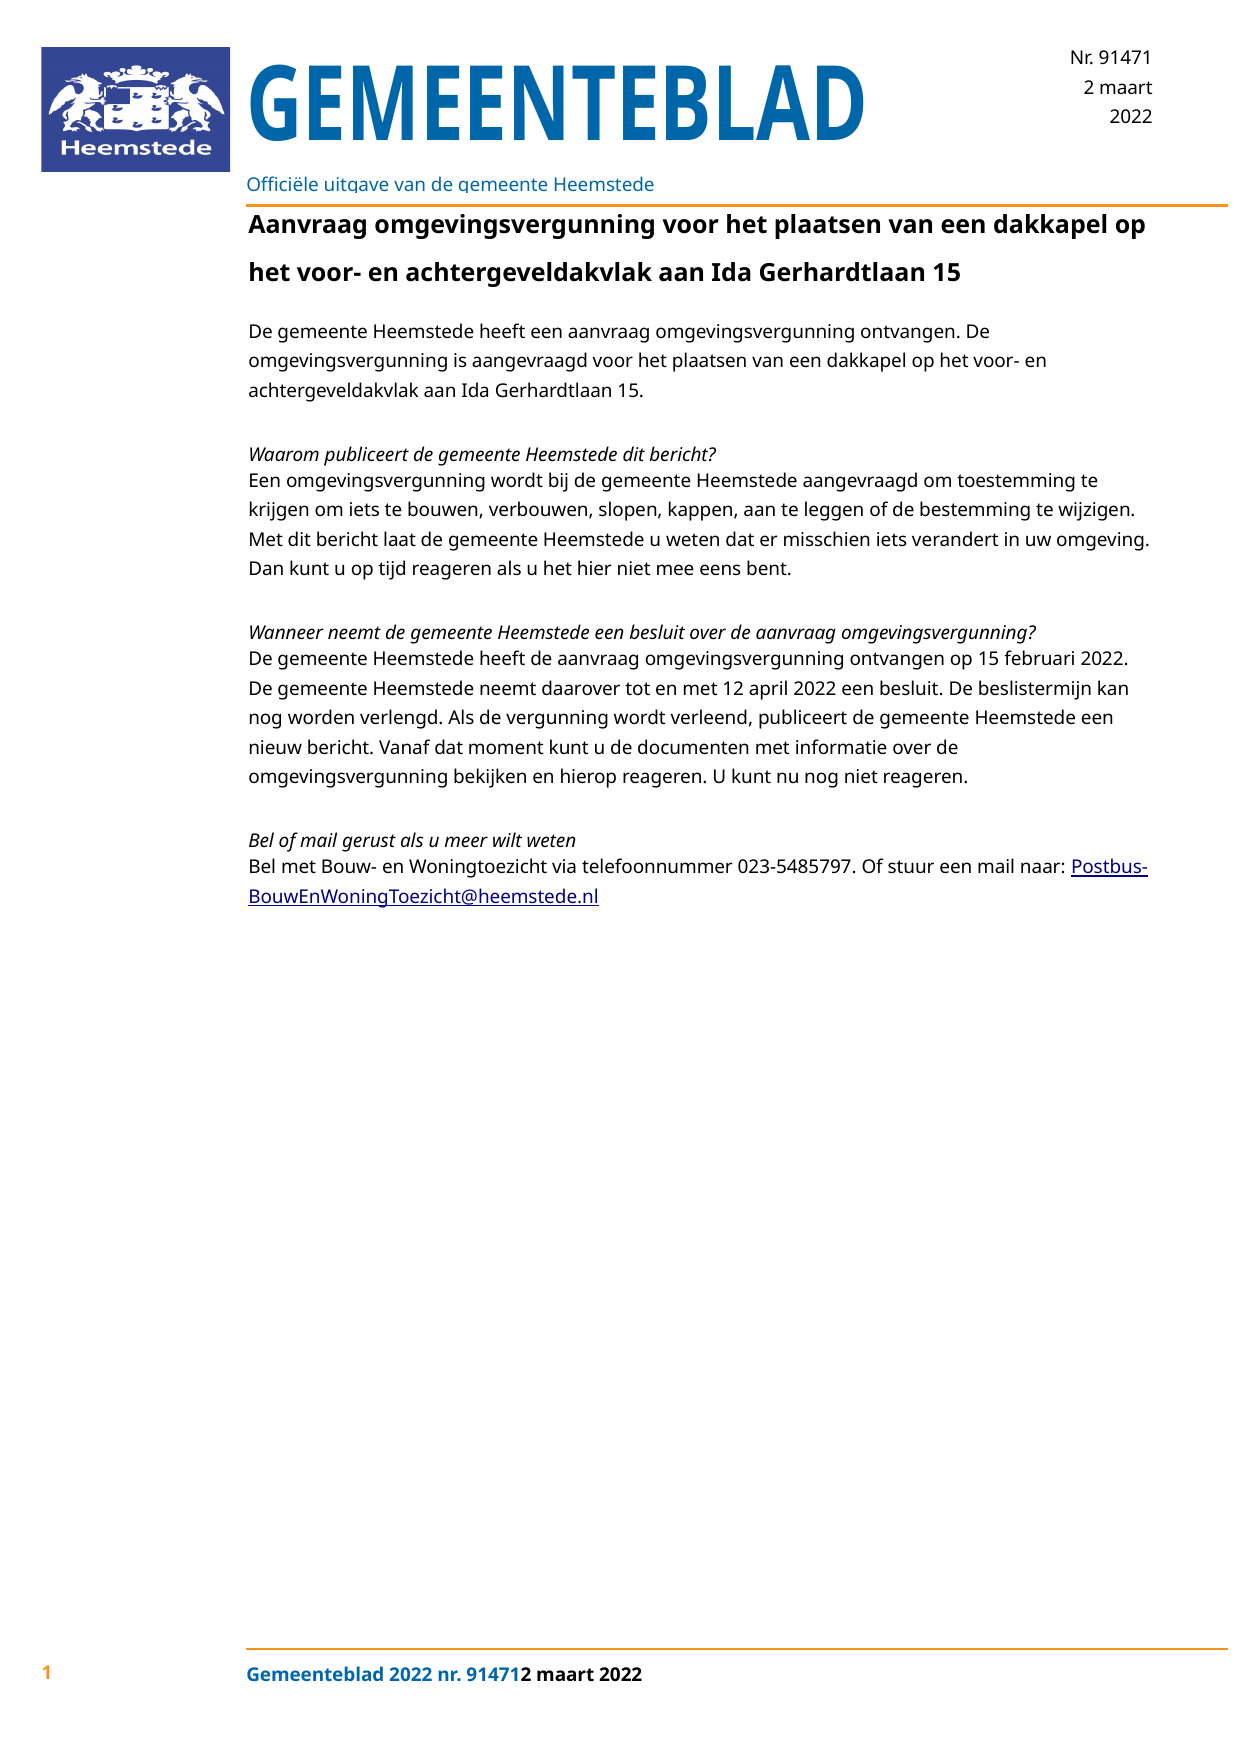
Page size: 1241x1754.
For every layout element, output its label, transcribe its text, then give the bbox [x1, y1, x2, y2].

text Bel of mail gerust als u meer wilt weten [248, 827, 1152, 853]
text Aanvraag omgevingsvergunning voor het plaatsen van een dakkapel op het voor- en achtergeveldakvlak aan Ida Gerhardtlaan 15 [248, 207, 1152, 288]
text Een omgevingsvergunning wordt bij de gemeente Heemstede aangevraagd om toestemming te krijgen om iets te bouwen, verbouwen, slopen, kappen, aan te leggen of de bestemming te wijzigen. Met dit bericht laat de gemeente Heemstede u weten dat er misschien iets verandert in uw omgeving. Dan kunt u op tijd reageren als u het hier niet mee eens bent. [248, 467, 1152, 581]
text De gemeente Heemstede heeft de aanvraag omgevingsvergunning ontvangen op 15 februari 2022. De gemeente Heemstede neemt daarover tot en met 12 april 2022 een besluit. De beslistermijn kan nog worden verlengd. Als de vergunning wordt verleend, publiceert de gemeente Heemstede een nieuw bericht. Vanaf dat moment kunt u de documenten met informatie over de omgevingsvergunning bekijken en hierop reageren. U kunt nu nog niet reageren. [248, 645, 1152, 789]
picture [41, 47, 231, 172]
text Waarom publiceert de gemeente Heemstede dit bericht? [248, 441, 1152, 467]
text De gemeente Heemstede heeft een aanvraag omgevingsvergunning ontvangen. De omgevingsvergunning is aangevraagd voor het plaatsen van een dakkapel op het voor- en achtergeveldakvlak aan Ida Gerhardtlaan 15. [248, 318, 1152, 403]
text Wanneer neemt de gemeente Heemstede een besluit over de aanvraag omgevingsvergunning? [248, 619, 1152, 645]
text Bel met Bouw- en Woningtoezicht via telefoonnummer 023-5485797. Of stuur een mail naar: Postbus-BouwEnWoningToezicht@heemstede.nl [248, 853, 1152, 908]
